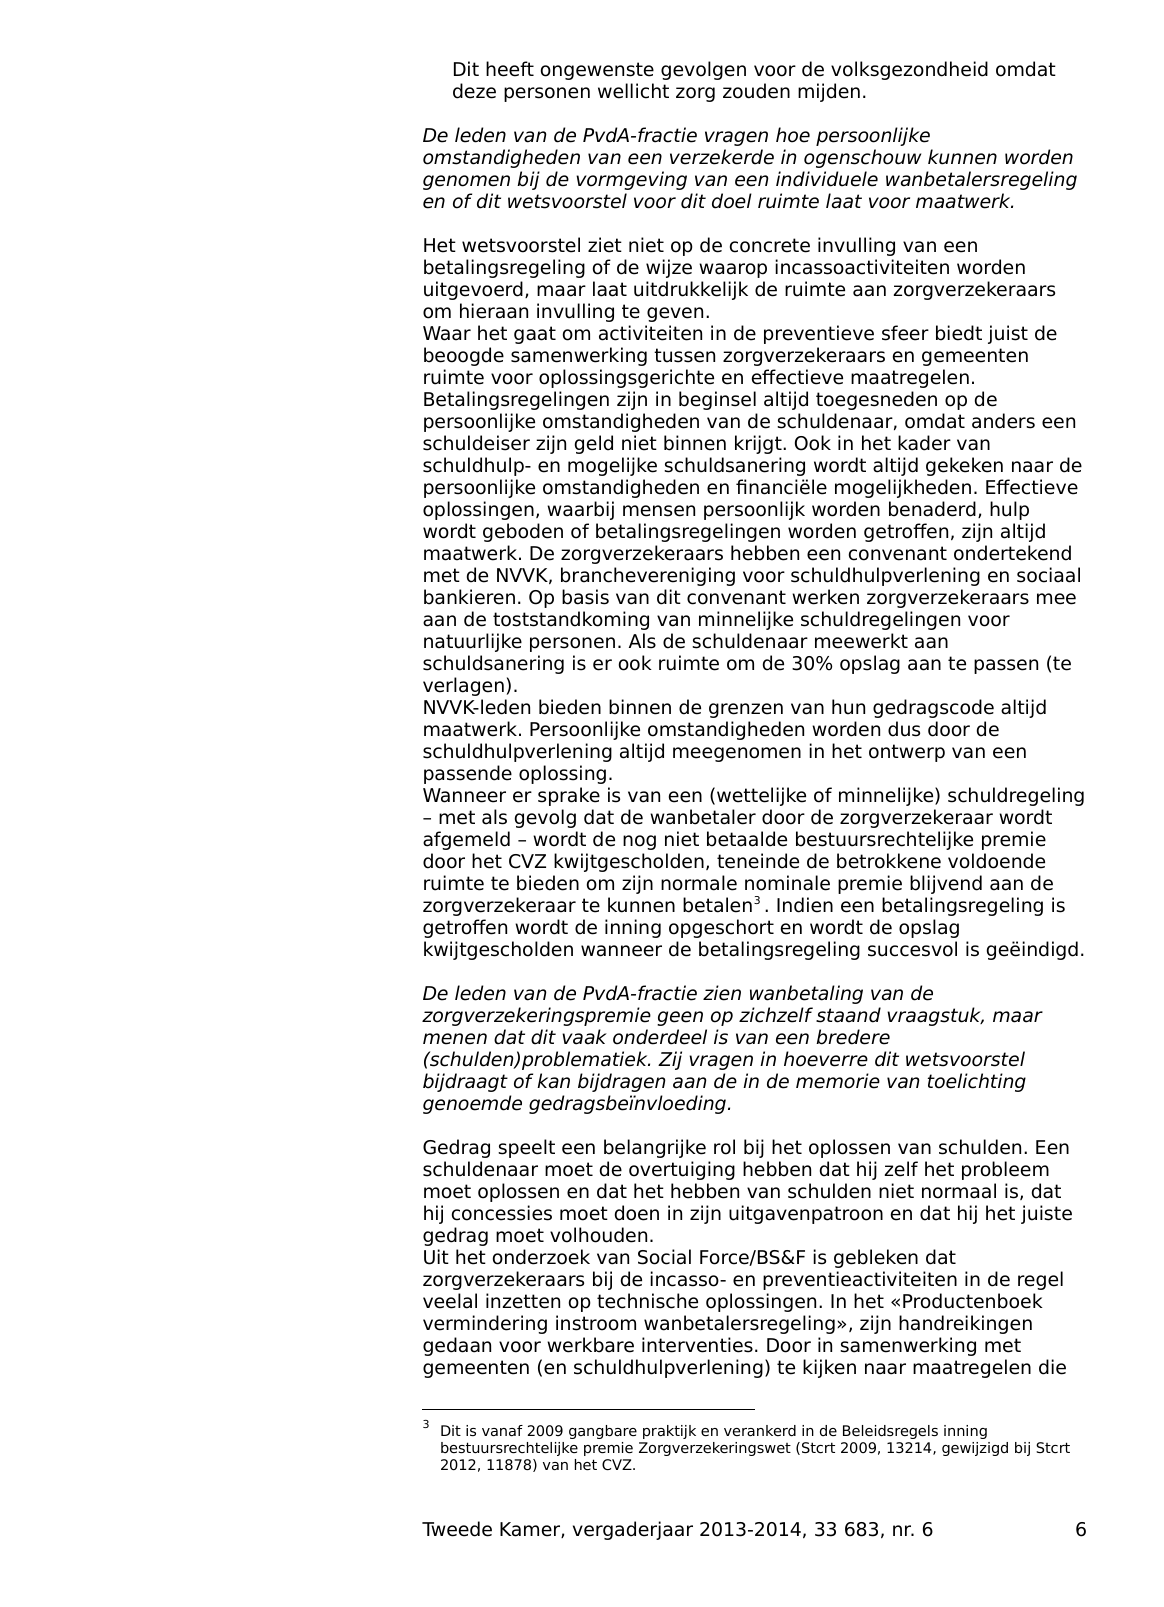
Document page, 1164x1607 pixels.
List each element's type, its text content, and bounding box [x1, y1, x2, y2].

text Waar het gaat om activiteiten in de preventieve sfeer biedt juist de beoogde samenwerking tussen zorgverzekeraars en gemeenten ruimte voor oplossingsgerichte en effectieve maatregelen. Betalingsregelingen zijn in beginsel altijd toegesneden op de persoonlijke omstandigheden van de schuldenaar, omdat anders een schuldeiser zijn geld niet binnen krijgt. Ook in het kader van schuldhulp- en mogelijke schuldsanering wordt altijd gekeken naar de persoonlijke omstandigheden en financiële mogelijkheden. Effectieve oplossingen, waarbij mensen persoonlijk worden benaderd, hulp wordt geboden of betalingsregelingen worden getroffen, zijn altijd maatwerk. De zorgverzekeraars hebben een convenant ondertekend met de NVVK, branchevereniging voor schuldhulpverlening en sociaal bankieren. Op basis van dit convenant werken zorgverzekeraars mee aan de toststandkoming van minnelijke schuldregelingen voor natuurlijke personen. Als de schuldenaar meewerkt aan schuldsanering is er ook ruimte om de 30% opslag aan te passen (te verlagen). [422, 323, 1087, 697]
text Het wetsvoorstel ziet niet op de concrete invulling van een betalingsregeling of de wijze waarop incassoactiviteiten worden uitgevoerd, maar laat uitdrukkelijk de ruimte aan zorgverzekeraars om hieraan invulling te geven. [422, 235, 1087, 323]
text Dit heeft ongewenste gevolgen voor de volksgezondheid omdat deze personen wellicht zorg zouden mijden. [452, 59, 1087, 103]
text Gedrag speelt een belangrijke rol bij het oplossen van schulden. Een schuldenaar moet de overtuiging hebben dat hij zelf het probleem moet oplossen en dat het hebben van schulden niet normaal is, dat hij concessies moet doen in zijn uitgavenpatroon en dat hij het juiste gedrag moet volhouden. [422, 1137, 1087, 1247]
text Dit is vanaf 2009 gangbare praktijk en verankerd in de Beleidsregels inning bestuursrechtelijke premie Zorgverzekeringswet (Stcrt 2009, 13214, gewijzigd bij Stcrt 2012, 11878) van het CVZ. [422, 1418, 1087, 1474]
text Wanneer er sprake is van een (wettelijke of minnelijke) schuldregeling – met als gevolg dat de wanbetaler door de zorgverzekeraar wordt afgemeld – wordt de nog niet betaalde bestuursrechtelijke premie door het CVZ kwijtgescholden, teneinde de betrokkene voldoende ruimte te bieden om zijn normale nominale premie blijvend aan de zorgverzekeraar te kunnen betalen. Indien een betalingsregeling is getroffen wordt de inning opgeschort en wordt de opslag kwijtgescholden wanneer de betalingsregeling succesvol is geëindigd. [422, 785, 1087, 961]
text De leden van de PvdA-fractie vragen hoe persoonlijke omstandigheden van een verzekerde in ogenschouw kunnen worden genomen bij de vormgeving van een individuele wanbetalersregeling en of dit wetsvoorstel voor dit doel ruimte laat voor maatwerk. [422, 125, 1087, 213]
text De leden van de PvdA-fractie zien wanbetaling van de zorgverzekeringspremie geen op zichzelf staand vraagstuk, maar menen dat dit vaak onderdeel is van een bredere (schulden)problematiek. Zij vragen in hoeverre dit wetsvoorstel bijdraagt of kan bijdragen aan de in de memorie van toelichting genoemde gedragsbeïnvloeding. [422, 983, 1087, 1115]
text Uit het onderzoek van Social Force/BS&F is gebleken dat zorgverzekeraars bij de incasso- en preventieactiviteiten in de regel veelal inzetten op technische oplossingen. In het «Productenboek vermindering instroom wanbetalersregeling», zijn handreikingen gedaan voor werkbare interventies. Door in samenwerking met gemeenten (en schuldhulpverlening) te kijken naar maatregelen die [422, 1247, 1087, 1379]
text NVVK-leden bieden binnen de grenzen van hun gedragscode altijd maatwerk. Persoonlijke omstandigheden worden dus door de schuldhulpverlening altijd meegenomen in het ontwerp van een passende oplossing. [422, 697, 1087, 785]
